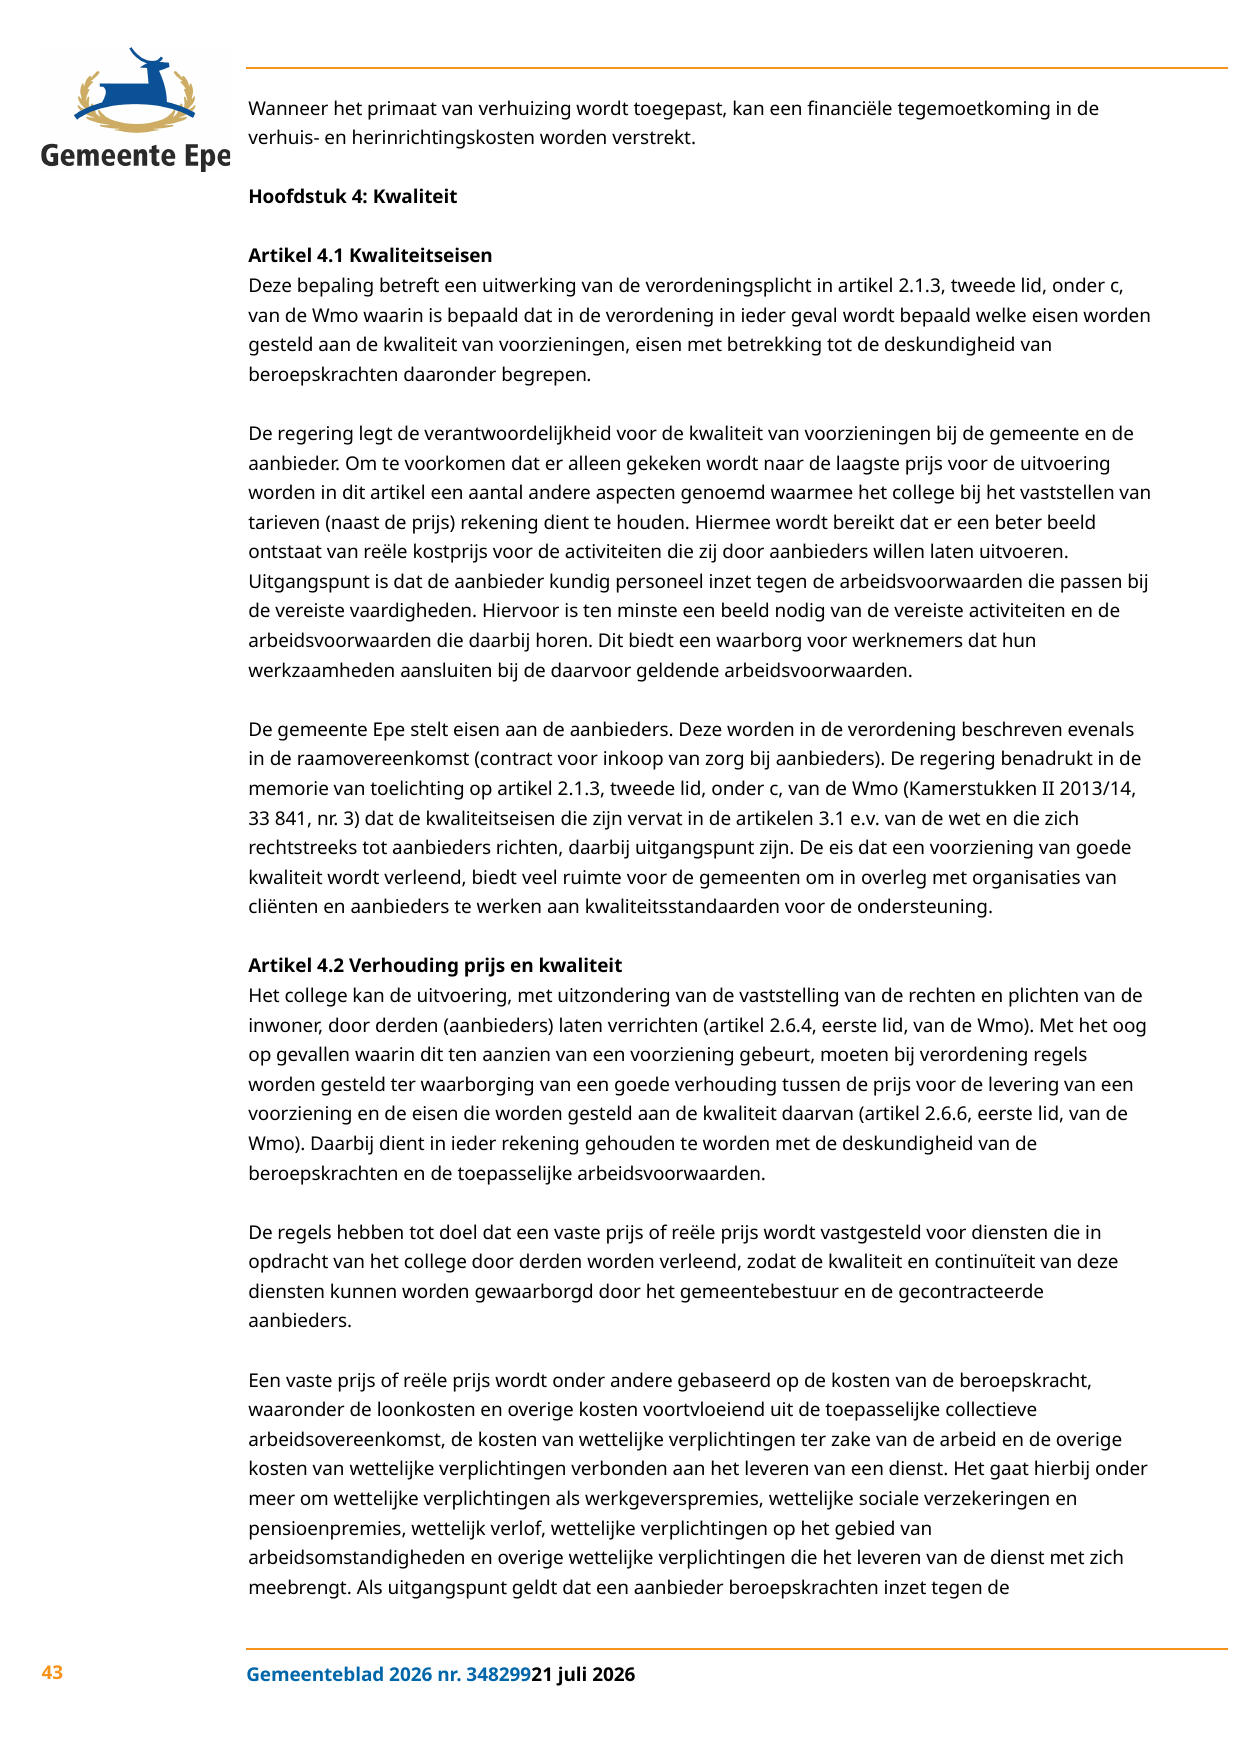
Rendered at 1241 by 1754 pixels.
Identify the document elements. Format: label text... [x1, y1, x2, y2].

text De gemeente Epe stelt eisen aan de aanbieders. Deze worden in de verordening beschreven evenals in de raamovereenkomst (contract voor inkoop van zorg bij aanbieders). De regering benadrukt in de memorie van toelichting op artikel 2.1.3, tweede lid, onder c, van de Wmo (Kamerstukken II 2013/14, 33 841, nr. 3) dat de kwaliteitseisen die zijn vervat in de artikelen 3.1 e.v. van de wet en die zich rechtstreeks tot aanbieders richten, daarbij uitgangspunt zijn. De eis dat een voorziening van goede kwaliteit wordt verleend, biedt veel ruimte voor de gemeenten om in overleg met organisaties van cliënten en aanbieders te werken aan kwaliteitsstandaarden voor de ondersteuning. [248, 716, 1152, 919]
text Wanneer het primaat van verhuizing wordt toegepast, kan een financiële tegemoetkoming in de verhuis- en herinrichtingskosten worden verstrekt. [248, 95, 1152, 150]
picture [41, 47, 231, 172]
text Het college kan de uitvoering, met uitzondering van de vaststelling van de rechten en plichten van de inwoner, door derden (aanbieders) laten verrichten (artikel 2.6.4, eerste lid, van de Wmo). Met het oog op gevallen waarin dit ten aanzien van een voorziening gebeurt, moeten bij verordening regels worden gesteld ter waarborging van een goede verhouding tussen de prijs voor de levering van een voorziening en de eisen die worden gesteld aan de kwaliteit daarvan (artikel 2.6.6, eerste lid, van de Wmo). Daarbij dient in ieder rekening gehouden te worden met de deskundigheid van de beroepskrachten en de toepasselijke arbeidsvoorwaarden. [248, 982, 1152, 1186]
text Hoofdstuk 4: Kwaliteit [248, 183, 1152, 209]
text De regels hebben tot doel dat een vaste prijs of reële prijs wordt vastgesteld voor diensten die in opdracht van het college door derden worden verleend, zodat de kwaliteit en continuïteit van deze diensten kunnen worden gewaarborgd door het gemeentebestuur en de gecontracteerde aanbieders. [248, 1219, 1152, 1333]
text Een vaste prijs of reële prijs wordt onder andere gebaseerd op de kosten van de beroepskracht, waaronder de loonkosten en overige kosten voortvloeiend uit de toepasselijke collectieve arbeidsovereenkomst, de kosten van wettelijke verplichtingen ter zake van de arbeid en de overige kosten van wettelijke verplichtingen verbonden aan het leveren van een dienst. Het gaat hierbij onder meer om wettelijke verplichtingen als werkgeverspremies, wettelijke sociale verzekeringen en pensioenpremies, wettelijk verlof, wettelijke verplichtingen op het gebied van arbeidsomstandigheden en overige wettelijke verplichtingen die het leveren van de dienst met zich meebrengt. Als uitgangspunt geldt dat een aanbieder beroepskrachten inzet tegen de [248, 1367, 1152, 1600]
text Deze bepaling betreft een uitwerking van de verordeningsplicht in artikel 2.1.3, tweede lid, onder c, van de Wmo waarin is bepaald dat in de verordening in ieder geval wordt bepaald welke eisen worden gesteld aan de kwaliteit van voorzieningen, eisen met betrekking tot de deskundigheid van beroepskrachten daaronder begrepen. [248, 272, 1152, 387]
text Artikel 4.1 Kwaliteitseisen [248, 243, 1152, 268]
text Artikel 4.2 Verhouding prijs en kwaliteit [248, 953, 1152, 978]
text De regering legt de verantwoordelijkheid voor de kwaliteit van voorzieningen bij de gemeente en de aanbieder. Om te voorkomen dat er alleen gekeken wordt naar de laagste prijs voor de uitvoering worden in dit artikel een aantal andere aspecten genoemd waarmee het college bij het vaststellen van tarieven (naast de prijs) rekening dient te houden. Hiermee wordt bereikt dat er een beter beeld ontstaat van reële kostprijs voor de activiteiten die zij door aanbieders willen laten uitvoeren. Uitgangspunt is dat de aanbieder kundig personeel inzet tegen de arbeidsvoorwaarden die passen bij de vereiste vaardigheden. Hiervoor is ten minste een beeld nodig van de vereiste activiteiten en de arbeidsvoorwaarden die daarbij horen. Dit biedt een waarborg voor werknemers dat hun werkzaamheden aansluiten bij de daarvoor geldende arbeidsvoorwaarden. [248, 420, 1152, 683]
